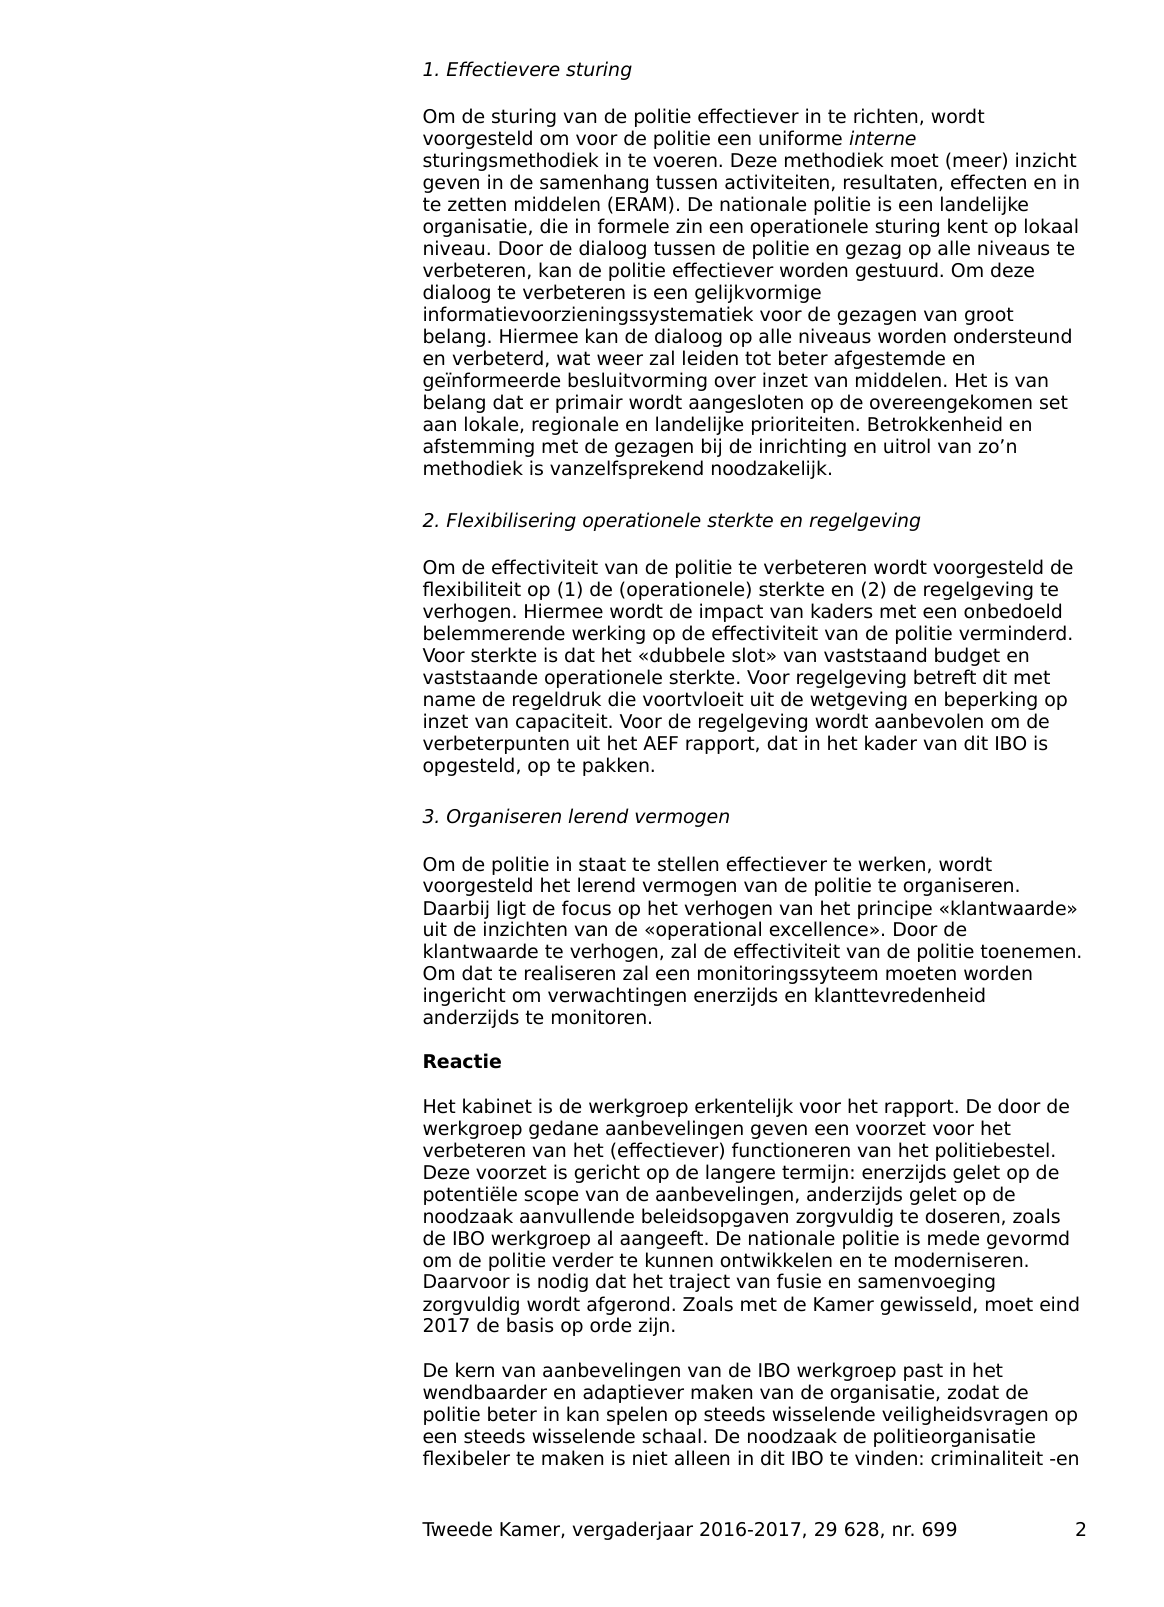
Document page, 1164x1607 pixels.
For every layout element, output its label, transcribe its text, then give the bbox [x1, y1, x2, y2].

text Om de sturing van de politie effectiever in te richten, wordt voorgesteld om voor de politie een uniforme interne sturingsmethodiek in te voeren. Deze methodiek moet (meer) inzicht geven in de samenhang tussen activiteiten, resultaten, effecten en in te zetten middelen (ERAM). De nationale politie is een landelijke organisatie, die in formele zin een operationele sturing kent op lokaal niveau. Door de dialoog tussen de politie en gezag op alle niveaus te verbeteren, kan de politie effectiever worden gestuurd. Om deze dialoog te verbeteren is een gelijkvormige informatievoorzieningssystematiek voor de gezagen van groot belang. Hiermee kan de dialoog op alle niveaus worden ondersteund en verbeterd, wat weer zal leiden tot beter afgestemde en geïnformeerde besluitvorming over inzet van middelen. Het is van belang dat er primair wordt aangesloten op de overeengekomen set aan lokale, regionale en landelijke prioriteiten. Betrokkenheid en afstemming met de gezagen bij de inrichting en uitrol van zo’n methodiek is vanzelfsprekend noodzakelijk. [422, 106, 1087, 480]
subtitle Reactie [422, 1051, 1087, 1073]
text Het kabinet is de werkgroep erkentelijk voor het rapport. De door de werkgroep gedane aanbevelingen geven een voorzet voor het verbeteren van het (effectiever) functioneren van het politiebestel. Deze voorzet is gericht op de langere termijn: enerzijds gelet op de potentiële scope van de aanbevelingen, anderzijds gelet op de noodzaak aanvullende beleidsopgaven zorgvuldig te doseren, zoals de IBO werkgroep al aangeeft. De nationale politie is mede gevormd om de politie verder te kunnen ontwikkelen en te moderniseren. Daarvoor is nodig dat het traject van fusie en samenvoeging zorgvuldig wordt afgerond. Zoals met de Kamer gewisseld, moet eind 2017 de basis op orde zijn. [422, 1096, 1087, 1337]
subtitle 2. Flexibilisering operationele sterkte en regelgeving [422, 510, 1087, 532]
text Om de effectiviteit van de politie te verbeteren wordt voorgesteld de flexibiliteit op (1) de (operationele) sterkte en (2) de regelgeving te verhogen. Hiermee wordt de impact van kaders met een onbedoeld belemmerende werking op de effectiviteit van de politie verminderd. Voor sterkte is dat het «dubbele slot» van vaststaand budget en vaststaande operationele sterkte. Voor regelgeving betreft dit met name de regeldruk die voortvloeit uit de wetgeving en beperking op inzet van capaciteit. Voor de regelgeving wordt aanbevolen om de verbeterpunten uit het AEF rapport, dat in het kader van dit IBO is opgesteld, op te pakken. [422, 557, 1087, 776]
text Om de politie in staat te stellen effectiever te werken, wordt voorgesteld het lerend vermogen van de politie te organiseren. Daarbij ligt de focus op het verhogen van het principe «klantwaarde» uit de inzichten van de «operational excellence». Door de klantwaarde te verhogen, zal de effectiviteit van de politie toenemen. Om dat te realiseren zal een monitoringssyteem moeten worden ingericht om verwachtingen enerzijds en klanttevredenheid anderzijds te monitoren. [422, 853, 1087, 1029]
subtitle 1. Effectievere sturing [422, 59, 1087, 81]
subtitle 3. Organiseren lerend vermogen [422, 806, 1087, 828]
text De kern van aanbevelingen van de IBO werkgroep past in het wendbaarder en adaptiever maken van de organisatie, zodat de politie beter in kan spelen op steeds wisselende veiligheidsvragen op een steeds wisselende schaal. De noodzaak de politieorganisatie flexibeler te maken is niet alleen in dit IBO te vinden: criminaliteit -en [422, 1359, 1087, 1469]
